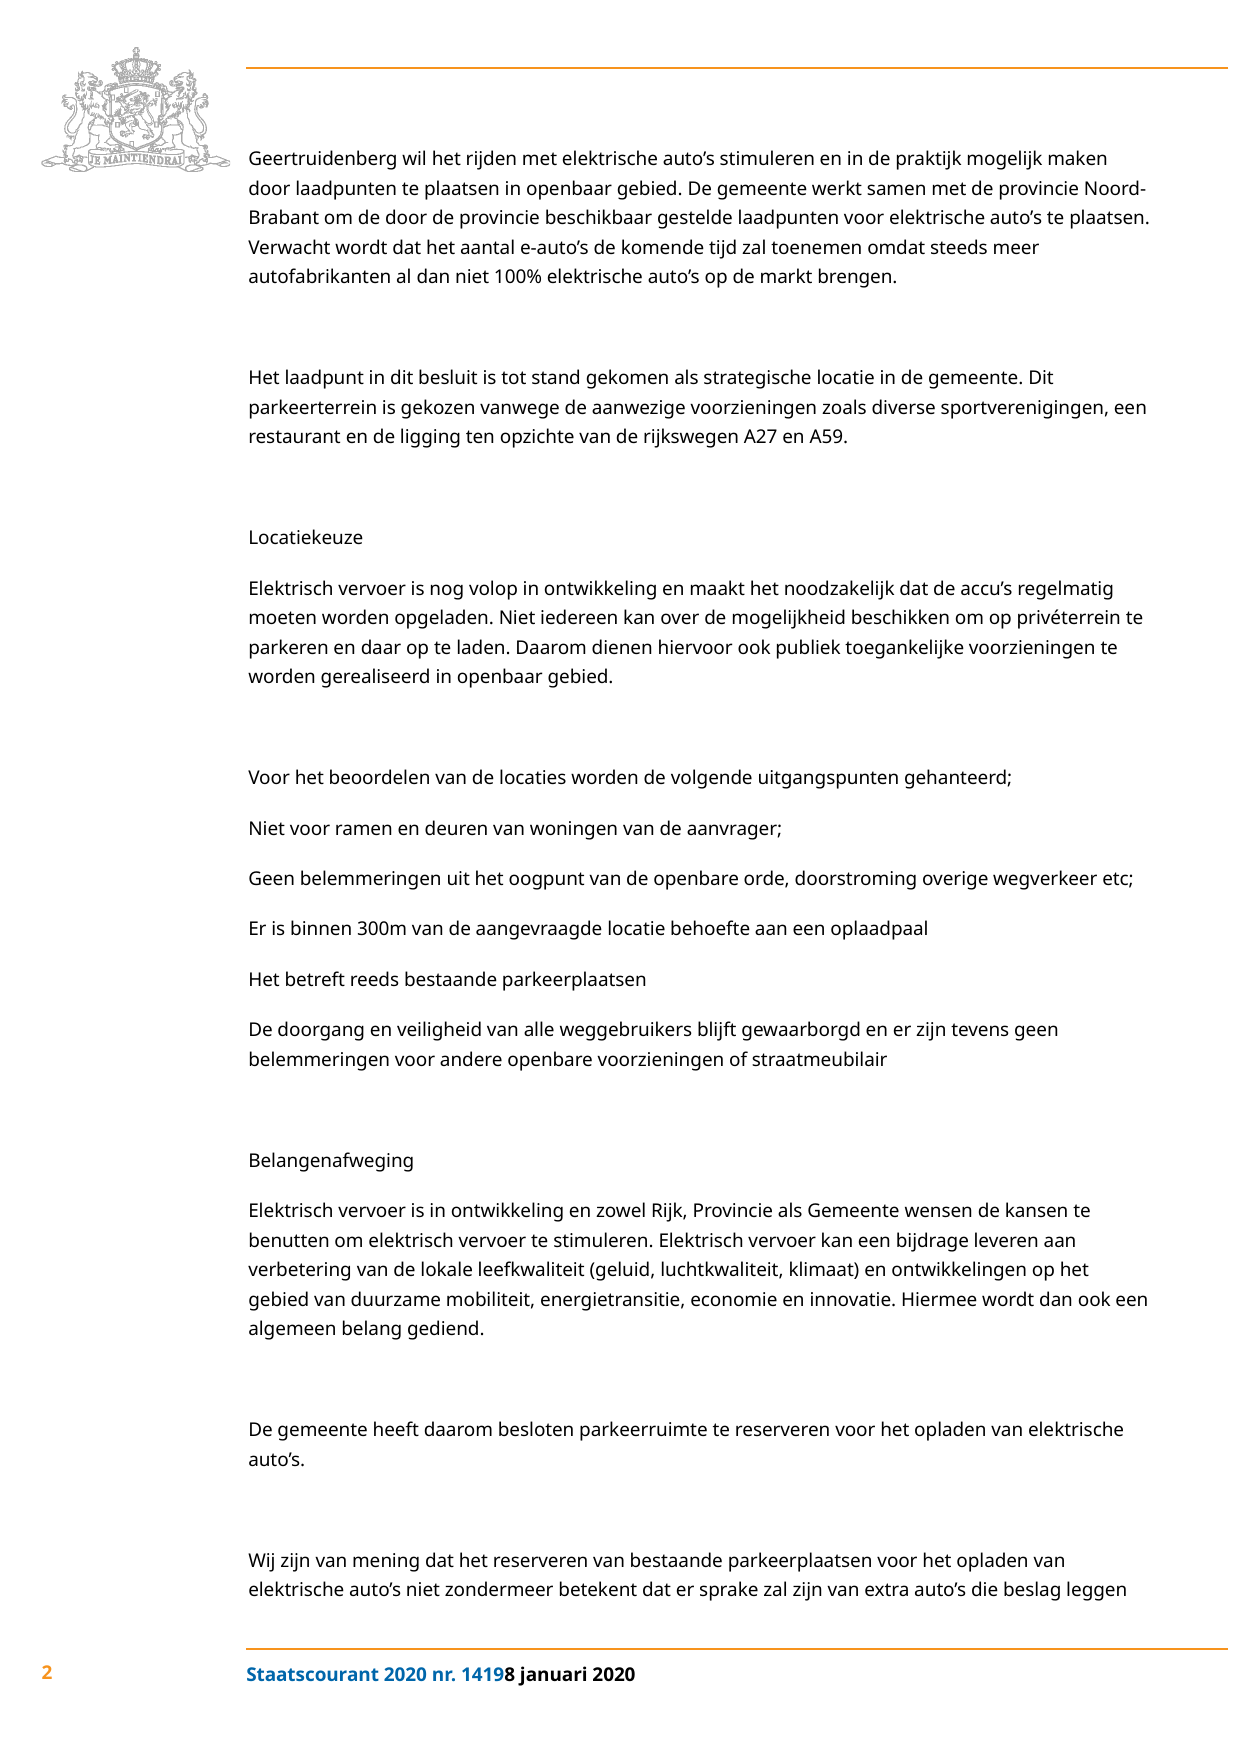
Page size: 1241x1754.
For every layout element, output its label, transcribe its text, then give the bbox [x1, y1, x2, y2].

text Niet voor ramen en deuren van woningen van de aanvrager; [248, 815, 1152, 841]
text Belangenafweging [248, 1147, 1152, 1173]
text Elektrisch vervoer is in ontwikkeling en zowel Rijk, Provincie als Gemeente wensen de kansen te benutten om elektrisch vervoer te stimuleren. Elektrisch vervoer kan een bijdrage leveren aan verbetering van de lokale leefkwaliteit (geluid, luchtkwaliteit, klimaat) en ontwikkelingen op het gebied van duurzame mobiliteit, energietransitie, economie en innovatie. Hiermee wordt dan ook een algemeen belang gediend. [248, 1197, 1152, 1341]
text Elektrisch vervoer is nog volop in ontwikkeling en maakt het noodzakelijk dat de accu’s regelmatig moeten worden opgeladen. Niet iedereen kan over de mogelijkheid beschikken om op privéterrein te parkeren en daar op te laden. Daarom dienen hiervoor ook publiek toegankelijke voorzieningen te worden gerealiseerd in openbaar gebied. [248, 575, 1152, 689]
text Wij zijn van mening dat het reserveren van bestaande parkeerplaatsen voor het opladen van elektrische auto’s niet zondermeer betekent dat er sprake zal zijn van extra auto’s die beslag leggen [248, 1547, 1152, 1602]
text De doorgang en veiligheid van alle weggebruikers blijft gewaarborgd en er zijn tevens geen belemmeringen voor andere openbare voorzieningen of straatmeubilair [248, 1016, 1152, 1072]
text Het laadpunt in dit besluit is tot stand gekomen als strategische locatie in de gemeente. Dit parkeerterrein is gekozen vanwege de aanwezige voorzieningen zoals diverse sportverenigingen, een restaurant en de ligging ten opzichte van de rijkswegen A27 en A59. [248, 364, 1152, 449]
text Geertruidenberg wil het rijden met elektrische auto’s stimuleren en in de praktijk mogelijk maken door laadpunten te plaatsen in openbaar gebied. De gemeente werkt samen met de provincie Noord-Brabant om de door de provincie beschikbaar gestelde laadpunten voor elektrische auto’s te plaatsen. Verwacht wordt dat het aantal e-auto’s de komende tijd zal toenemen omdat steeds meer autofabrikanten al dan niet 100% elektrische auto’s op de markt brengen. [248, 145, 1152, 289]
text Er is binnen 300m van de aangevraagde locatie behoefte aan een oplaadpaal [248, 916, 1152, 941]
text Geen belemmeringen uit het oogpunt van de openbare orde, doorstroming overige wegverkeer etc; [248, 865, 1152, 891]
text Het betreft reeds bestaande parkeerplaatsen [248, 966, 1152, 992]
text De gemeente heeft daarom besloten parkeerruimte te reserveren voor het opladen van elektrische auto’s. [248, 1416, 1152, 1472]
text Locatiekeuze [248, 524, 1152, 550]
picture [41, 47, 231, 172]
text Voor het beoordelen van de locaties worden de volgende uitgangspunten gehanteerd; [248, 764, 1152, 790]
